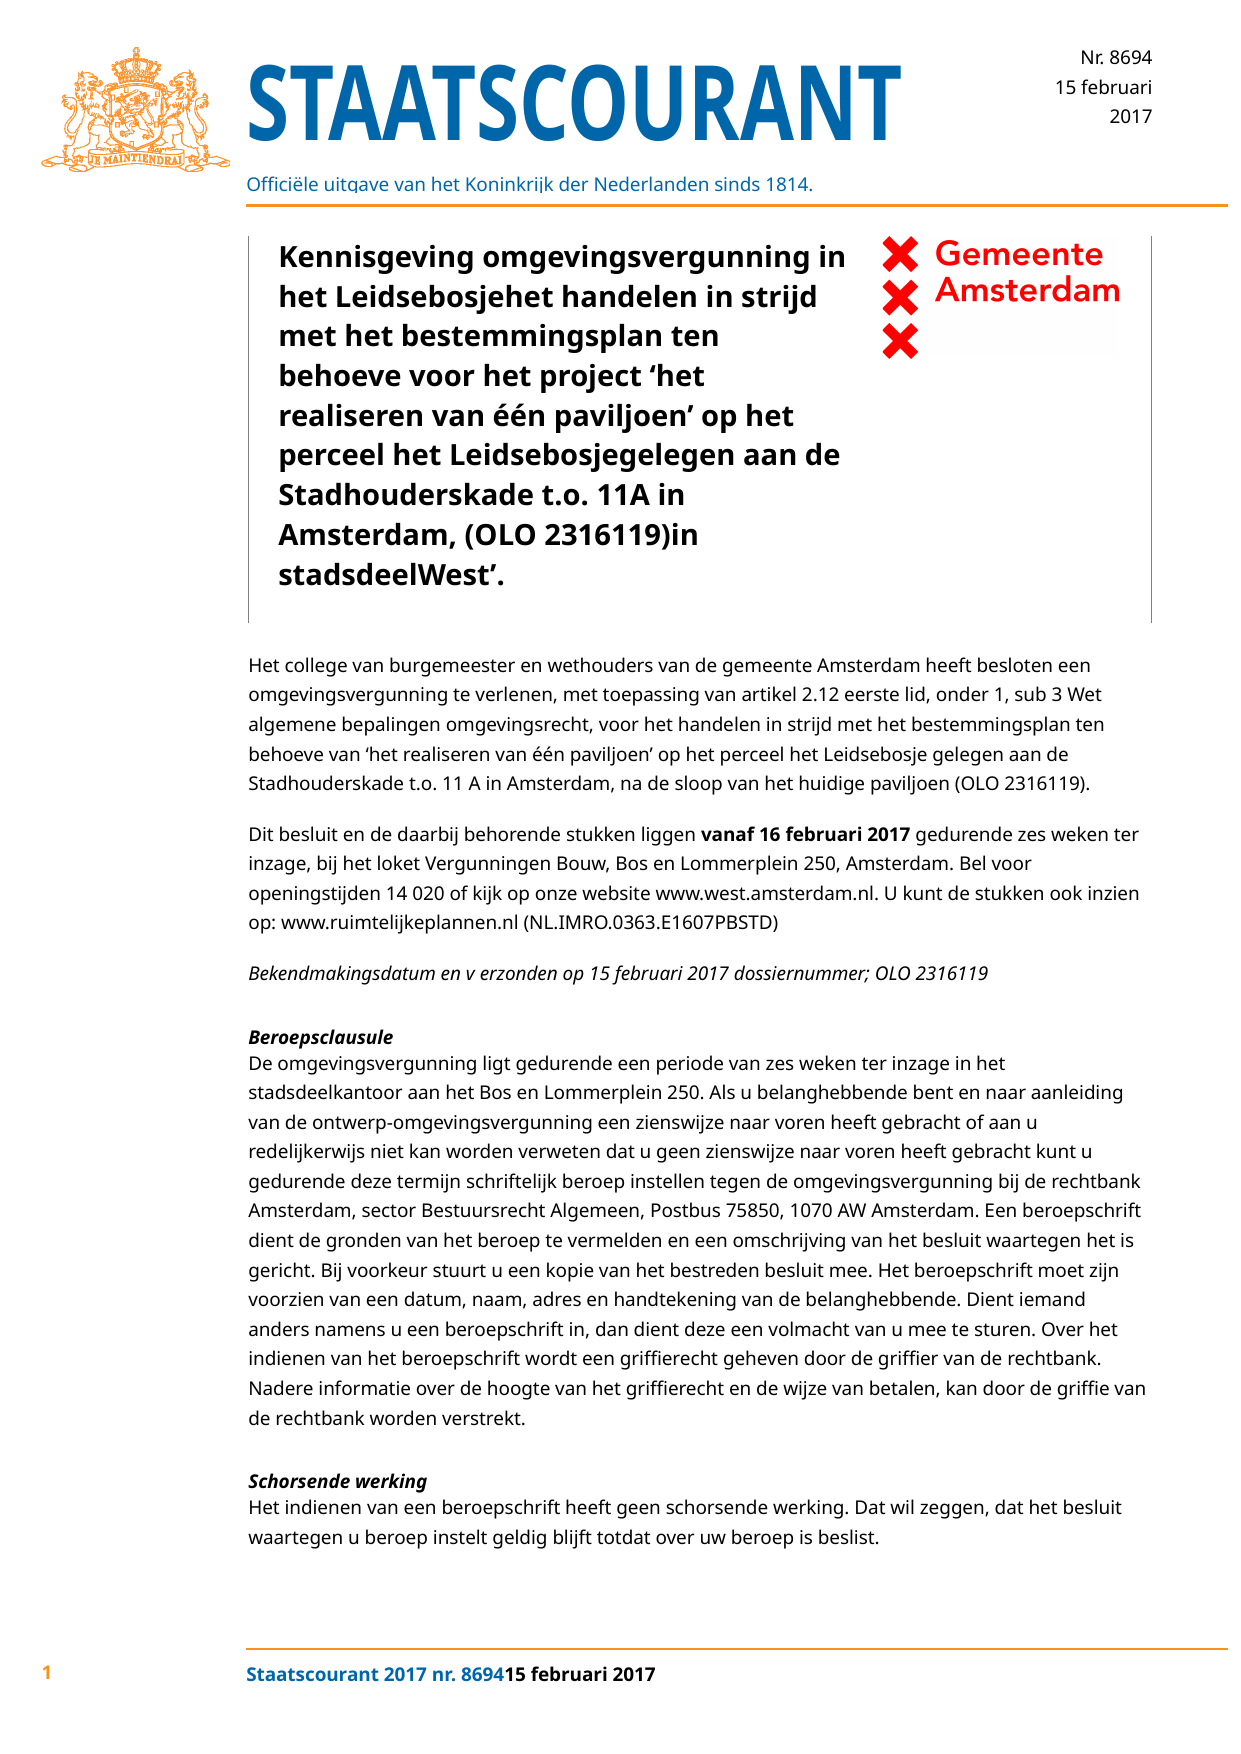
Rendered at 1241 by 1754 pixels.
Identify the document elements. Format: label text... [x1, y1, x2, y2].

text Schorsende werking [248, 1469, 1152, 1494]
picture [882, 236, 1119, 359]
text Het indienen van een beroepschrift heeft geen schorsende werking. Dat wil zeggen, dat het besluit waartegen u beroep instelt geldig blijft totdat over uw beroep is beslist. [248, 1494, 1152, 1550]
table_header [850, 236, 1151, 623]
table_header Kennisgeving omgevingsvergunning in het Leidsebosjehet handelen in strijd met het bestemmingsplan ten behoeve voor het project ‘het realiseren van één paviljoen’ op het perceel het Leidsebosjegelegen aan de Stadhouderskade t.o. 11A in Amsterdam, (OLO 2316119)in stadsdeelWest’. [249, 236, 850, 623]
picture [41, 47, 231, 172]
text Dit besluit en de daarbij behorende stukken liggen vanaf 16 februari 2017 gedurende zes weken ter inzage, bij het loket Vergunningen Bouw, Bos en Lommerplein 250, Amsterdam. Bel voor openingstijden 14 020 of kijk op onze website www.west.amsterdam.nl. U kunt de stukken ook inzien op: www.ruimtelijkeplannen.nl (NL.IMRO.0363.E1607PBSTD) [248, 821, 1152, 935]
text Het college van burgemeester en wethouders van de gemeente Amsterdam heeft besloten een omgevingsvergunning te verlenen, met toepassing van artikel 2.12 eerste lid, onder 1, sub 3 Wet algemene bepalingen omgevingsrecht, voor het handelen in strijd met het bestemmingsplan ten behoeve van ‘het realiseren van één paviljoen’ op het perceel het Leidsebosje gelegen aan de Stadhouderskade t.o. 11 A in Amsterdam, na de sloop van het huidige paviljoen (OLO 2316119). [248, 652, 1152, 796]
text Bekendmakingsdatum en v erzonden op 15 februari 2017 dossiernummer; OLO 2316119 [248, 960, 1152, 986]
text De omgevingsvergunning ligt gedurende een periode van zes weken ter inzage in het stadsdeelkantoor aan het Bos en Lommerplein 250. Als u belanghebbende bent en naar aanleiding van de ontwerp-omgevingsvergunning een zienswijze naar voren heeft gebracht of aan u redelijkerwijs niet kan worden verweten dat u geen zienswijze naar voren heeft gebracht kunt u gedurende deze termijn schriftelijk beroep instellen tegen de omgevingsvergunning bij de rechtbank Amsterdam, sector Bestuursrecht Algemeen, Postbus 75850, 1070 AW Amsterdam. Een beroepschrift dient de gronden van het beroep te vermelden en een omschrijving van het besluit waartegen het is gericht. Bij voorkeur stuurt u een kopie van het bestreden besluit mee. Het beroepschrift moet zijn voorzien van een datum, naam, adres en handtekening van de belanghebbende. Dient iemand anders namens u een beroepschrift in, dan dient deze een volmacht van u mee te sturen. Over het indienen van het beroepschrift wordt een griffierecht geheven door de griffier van de rechtbank. Nadere informatie over de hoogte van het griffierecht en de wijze van betalen, kan door de griffie van de rechtbank worden verstrekt. [248, 1050, 1152, 1430]
text Beroepsclausule [248, 1024, 1152, 1050]
